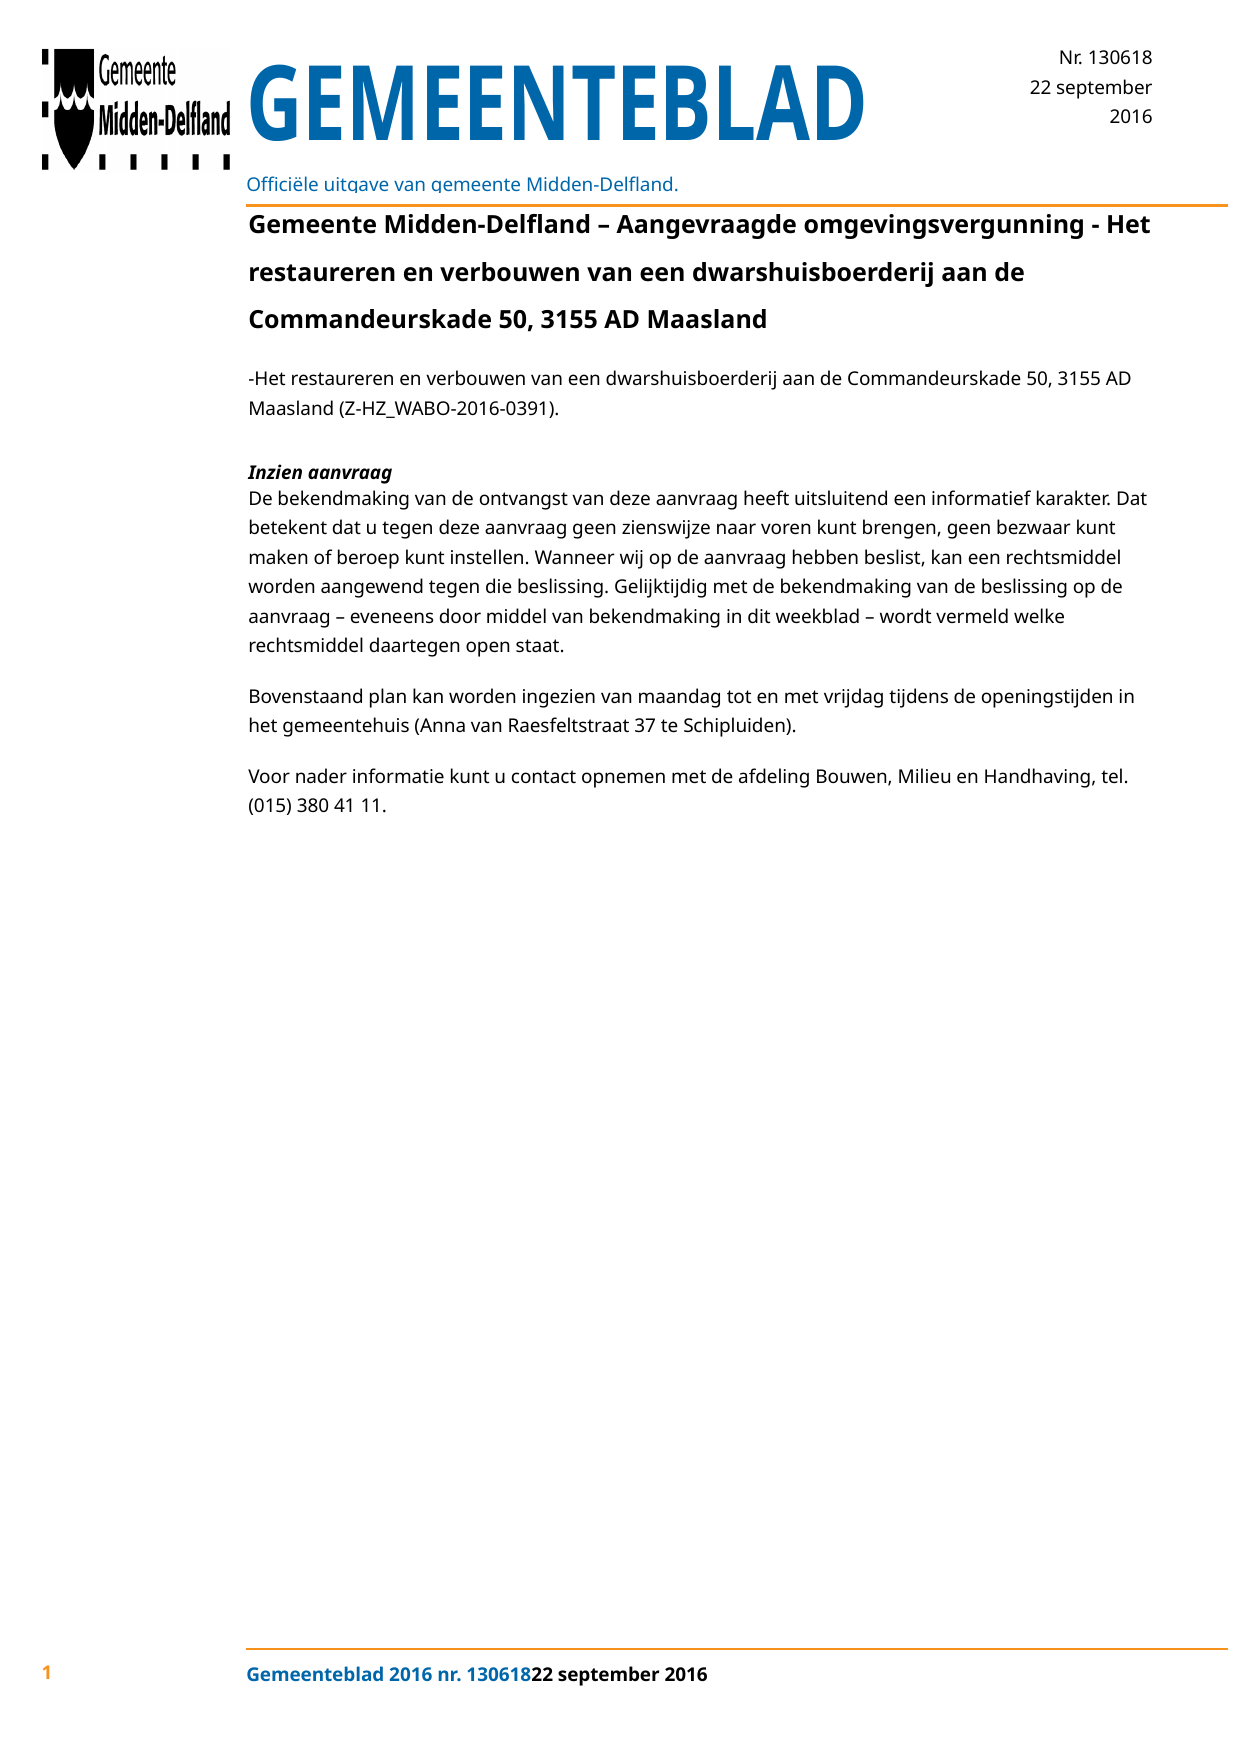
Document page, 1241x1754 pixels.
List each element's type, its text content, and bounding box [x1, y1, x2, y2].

text Bovenstaand plan kan worden ingezien van maandag tot en met vrijdag tijdens de openingstijden in het gemeentehuis (Anna van Raesfeltstraat 37 te Schipluiden). [248, 683, 1152, 738]
text -Het restaureren en verbouwen van een dwarshuisboerderij aan de Commandeurskade 50, 3155 AD Maasland (Z-HZ_WABO-2016-0391). [248, 366, 1152, 421]
text De bekendmaking van de ontvangst van deze aanvraag heeft uitsluitend een informatief karakter. Dat betekent dat u tegen deze aanvraag geen zienswijze naar voren kunt brengen, geen bezwaar kunt maken of beroep kunt instellen. Wanneer wij op de aanvraag hebben beslist, kan een rechtsmiddel worden aangewend tegen die beslissing. Gelijktijdig met de bekendmaking van de beslissing op de aanvraag – eveneens door middel van bekendmaking in dit weekblad – wordt vermeld welke rechtsmiddel daartegen open staat. [248, 485, 1152, 658]
text Inzien aanvraag [248, 459, 1152, 485]
picture [41, 47, 231, 172]
text Voor nader informatie kunt u contact opnemen met de afdeling Bouwen, Milieu en Handhaving, tel. (015) 380 41 11. [248, 763, 1152, 818]
text Gemeente Midden-Delfland – Aangevraagde omgevingsvergunning - Het restaureren en verbouwen van een dwarshuisboerderij aan de Commandeurskade 50, 3155 AD Maasland [248, 207, 1152, 336]
